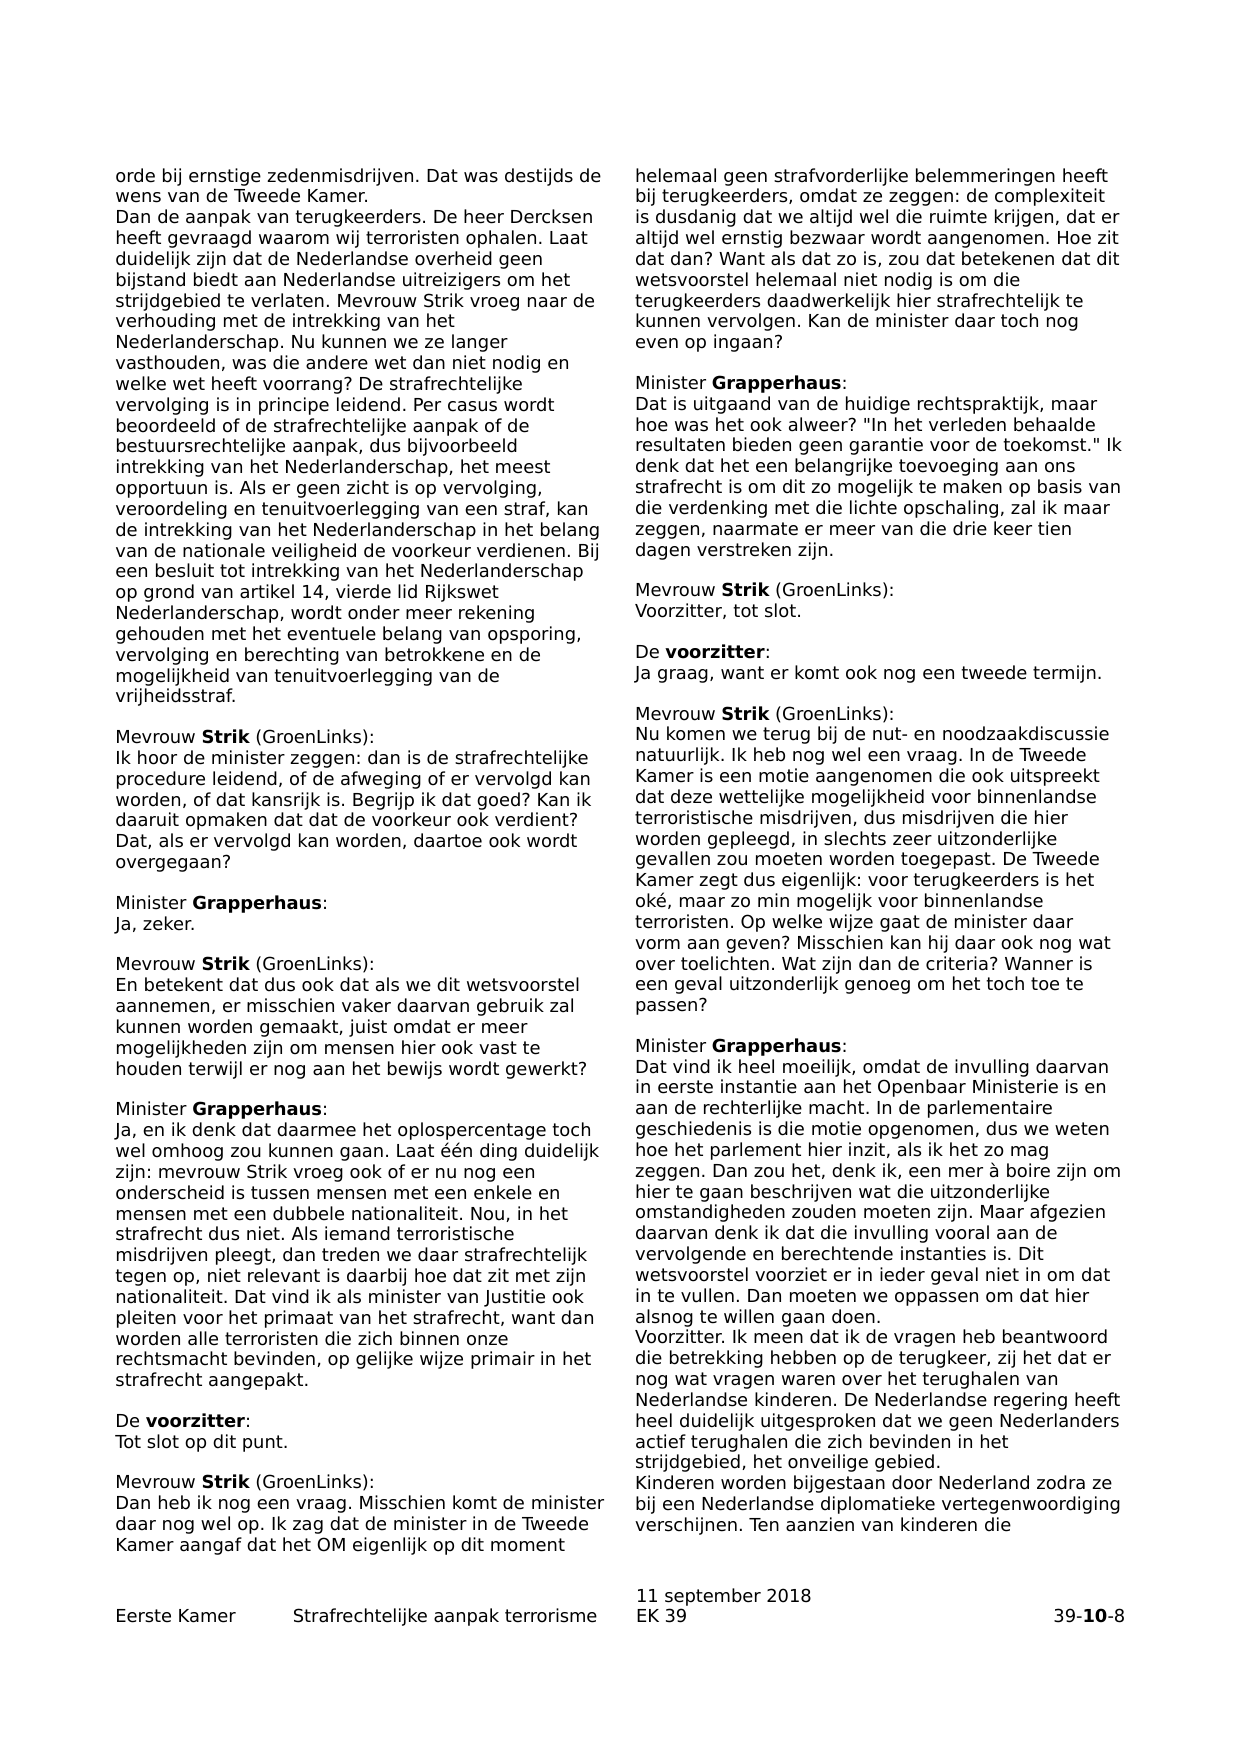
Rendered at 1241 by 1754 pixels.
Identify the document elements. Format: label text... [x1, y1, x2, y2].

text Mevrouw Strik (GroenLinks): [115, 1472, 605, 1493]
text De voorzitter: [635, 642, 1125, 662]
text Voorzitter, tot slot. [635, 601, 1125, 622]
text Mevrouw Strik (GroenLinks): [115, 954, 605, 975]
text Minister Grapperhaus: [635, 1036, 1125, 1056]
text Dan de aanpak van terugkeerders. De heer Dercksen heeft gevraagd waarom wij terroristen ophalen. Laat duidelijk zijn dat de Nederlandse overheid geen bijstand biedt aan Nederlandse uitreizigers om het strijdgebied te verlaten. Mevrouw Strik vroeg naar de verhouding met de intrekking van het Nederlanderschap. Nu kunnen we ze langer vasthouden, was die andere wet dan niet nodig en welke wet heeft voorrang? De strafrechtelijke vervolging is in principe leidend. Per casus wordt beoordeeld of de strafrechtelijke aanpak of de bestuursrechtelijke aanpak, dus bijvoorbeeld intrekking van het Nederlanderschap, het meest opportuun is. Als er geen zicht is op vervolging, veroordeling en tenuitvoerlegging van een straf, kan de intrekking van het Nederlanderschap in het belang van de nationale veiligheid de voorkeur verdienen. Bij een besluit tot intrekking van het Nederlanderschap op grond van artikel 14, vierde lid Rijkswet Nederlanderschap, wordt onder meer rekening gehouden met het eventuele belang van opsporing, vervolging en berechting van betrokkene en de mogelijkheid van tenuitvoerlegging van de vrijheidsstraf. [115, 207, 605, 707]
text orde bij ernstige zedenmisdrijven. Dat was destijds de wens van de Tweede Kamer. [115, 165, 605, 207]
text Minister Grapperhaus: [115, 893, 605, 913]
text Ja graag, want er komt ook nog een tweede termijn. [635, 662, 1125, 683]
text Mevrouw Strik (GroenLinks): [115, 727, 605, 748]
text Voorzitter. Ik meen dat ik de vragen heb beantwoord die betrekking hebben op de terugkeer, zij het dat er nog wat vragen waren over het terughalen van Nederlandse kinderen. De Nederlandse regering heeft heel duidelijk uitgesproken dat we geen Nederlanders actief terughalen die zich bevinden in het strijdgebied, het onveilige gebied. [635, 1327, 1125, 1473]
text Dan heb ik nog een vraag. Misschien komt de minister daar nog wel op. Ik zag dat de minister in de Tweede Kamer aangaf dat het OM eigenlijk op dit moment [115, 1493, 605, 1556]
text Minister Grapperhaus: [115, 1099, 605, 1120]
text Dat is uitgaand van de huidige rechtspraktijk, maar hoe was het ook alweer? "In het verleden behaalde resultaten bieden geen garantie voor de toekomst." Ik denk dat het een belangrijke toevoeging aan ons strafrecht is om dit zo mogelijk te maken op basis van die verdenking met die lichte opschaling, zal ik maar zeggen, naarmate er meer van die drie keer tien dagen verstreken zijn. [635, 393, 1125, 560]
text Minister Grapperhaus: [635, 373, 1125, 393]
text Mevrouw Strik (GroenLinks): [635, 580, 1125, 601]
text Nu komen we terug bij de nut- en noodzaakdiscussie natuurlijk. Ik heb nog wel een vraag. In de Tweede Kamer is een motie aangenomen die ook uitspreekt dat deze wettelijke mogelijkheid voor binnenlandse terroristische misdrijven, dus misdrijven die hier worden gepleegd, in slechts zeer uitzonderlijke gevallen zou moeten worden toegepast. De Tweede Kamer zegt dus eigenlijk: voor terugkeerders is het oké, maar zo min mogelijk voor binnenlandse terroristen. Op welke wijze gaat de minister daar vorm aan geven? Misschien kan hij daar ook nog wat over toelichten. Wat zijn dan de criteria? Wanner is een geval uitzonderlijk genoeg om het toch toe te passen? [635, 724, 1125, 1016]
text Kinderen worden bijgestaan door Nederland zodra ze bij een Nederlandse diplomatieke vertegenwoordiging verschijnen. Ten aanzien van kinderen die [635, 1473, 1125, 1536]
text Ik hoor de minister zeggen: dan is de strafrechtelijke procedure leidend, of de afweging of er vervolgd kan worden, of dat kansrijk is. Begrijp ik dat goed? Kan ik daaruit opmaken dat dat de voorkeur ook verdient? Dat, als er vervolgd kan worden, daartoe ook wordt overgegaan? [115, 748, 605, 873]
text Ja, zeker. [115, 913, 605, 934]
text En betekent dat dus ook dat als we dit wetsvoorstel aannemen, er misschien vaker daarvan gebruik zal kunnen worden gemaakt, juist omdat er meer mogelijkheden zijn om mensen hier ook vast te houden terwijl er nog aan het bewijs wordt gewerkt? [115, 975, 605, 1079]
text De voorzitter: [115, 1411, 605, 1431]
text Mevrouw Strik (GroenLinks): [635, 703, 1125, 724]
text Tot slot op dit punt. [115, 1431, 605, 1452]
text helemaal geen strafvorderlijke belemmeringen heeft bij terugkeerders, omdat ze zeggen: de complexiteit is dusdanig dat we altijd wel die ruimte krijgen, dat er altijd wel ernstig bezwaar wordt aangenomen. Hoe zit dat dan? Want als dat zo is, zou dat betekenen dat dit wetsvoorstel helemaal niet nodig is om die terugkeerders daadwerkelijk hier strafrechtelijk te kunnen vervolgen. Kan de minister daar toch nog even op ingaan? [635, 165, 1125, 353]
text Dat vind ik heel moeilijk, omdat de invulling daarvan in eerste instantie aan het Openbaar Ministerie is en aan de rechterlijke macht. In de parlementaire geschiedenis is die motie opgenomen, dus we weten hoe het parlement hier inzit, als ik het zo mag zeggen. Dan zou het, denk ik, een mer à boire zijn om hier te gaan beschrijven wat die uitzonderlijke omstandigheden zouden moeten zijn. Maar afgezien daarvan denk ik dat die invulling vooral aan de vervolgende en berechtende instanties is. Dit wetsvoorstel voorziet er in ieder geval niet in om dat in te vullen. Dan moeten we oppassen om dat hier alsnog te willen gaan doen. [635, 1056, 1125, 1327]
text Ja, en ik denk dat daarmee het oplospercentage toch wel omhoog zou kunnen gaan. Laat één ding duidelijk zijn: mevrouw Strik vroeg ook of er nu nog een onderscheid is tussen mensen met een enkele en mensen met een dubbele nationaliteit. Nou, in het strafrecht dus niet. Als iemand terroristische misdrijven pleegt, dan treden we daar strafrechtelijk tegen op, niet relevant is daarbij hoe dat zit met zijn nationaliteit. Dat vind ik als minister van Justitie ook pleiten voor het primaat van het strafrecht, want dan worden alle terroristen die zich binnen onze rechtsmacht bevinden, op gelijke wijze primair in het strafrecht aangepakt. [115, 1120, 605, 1391]
